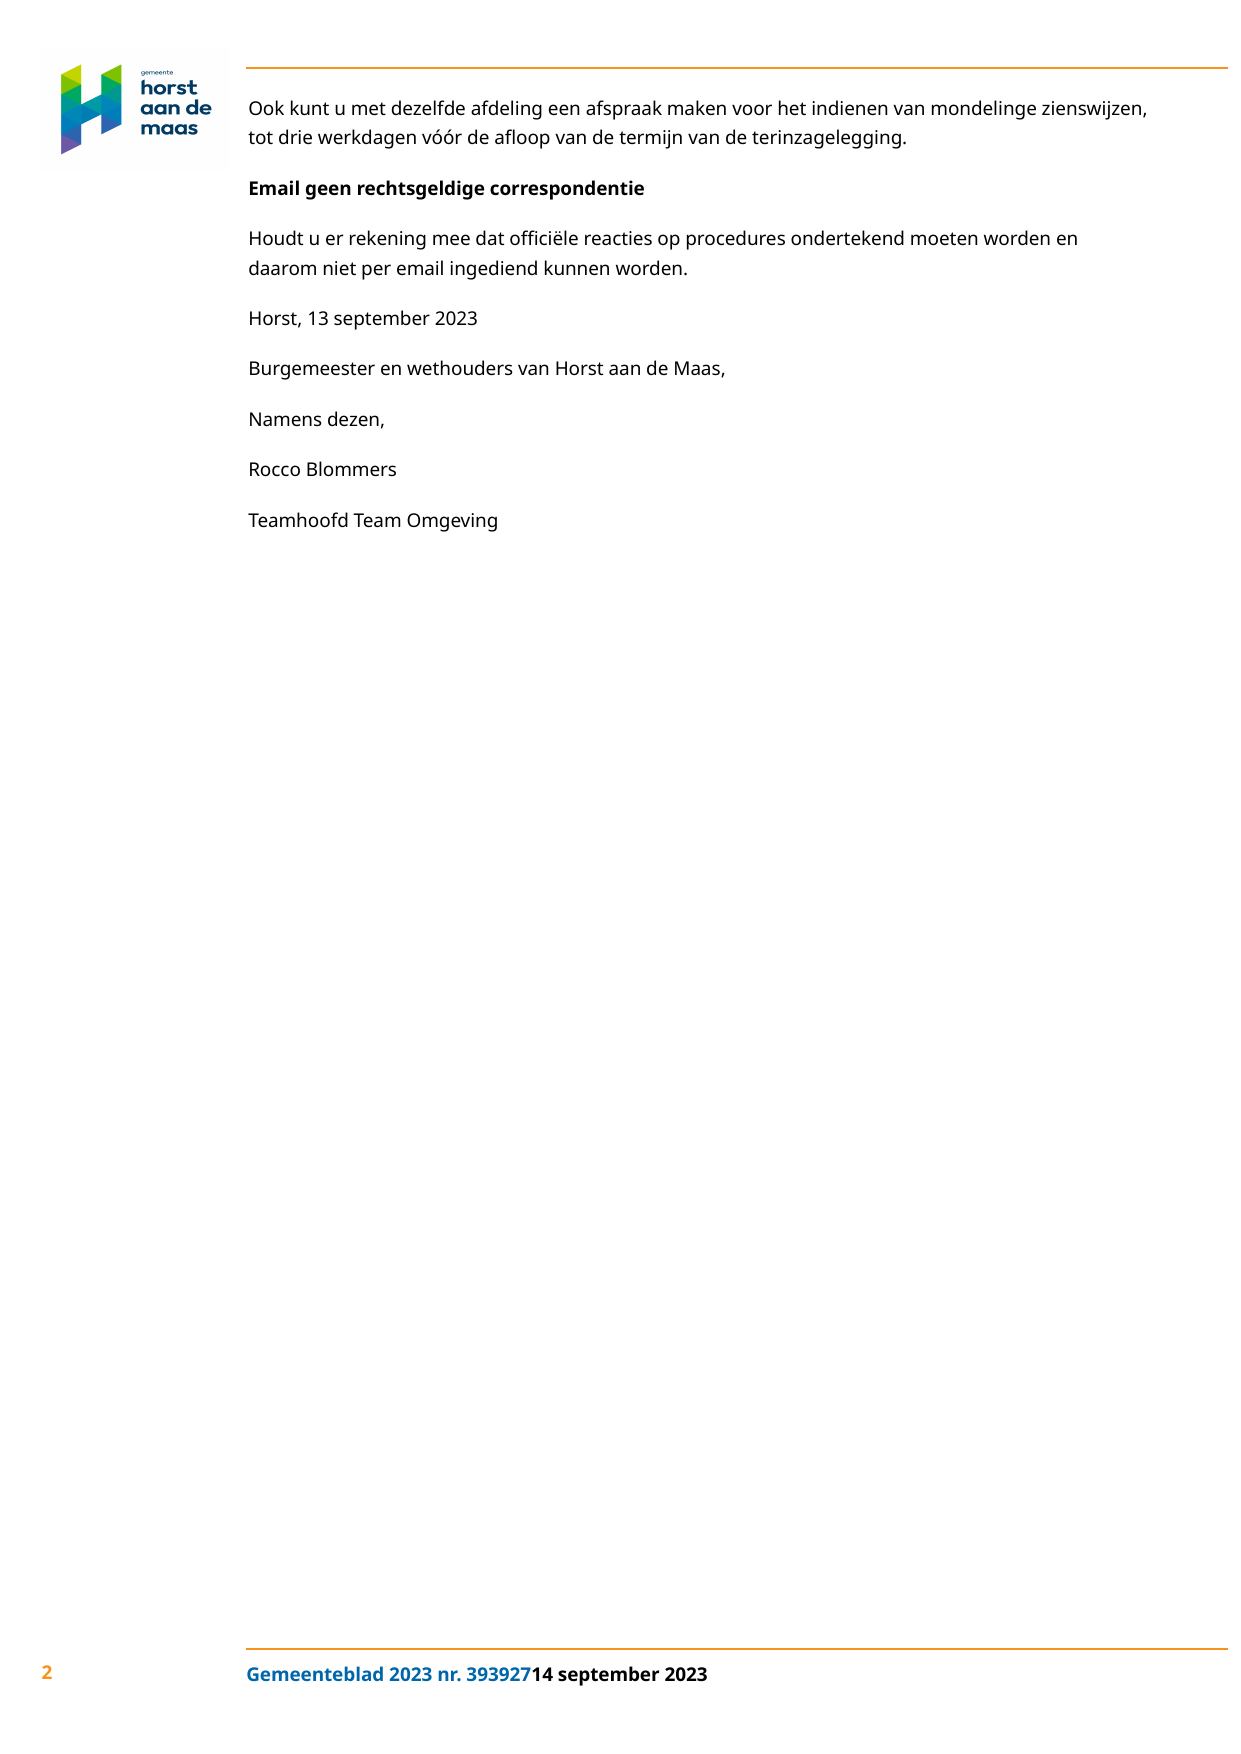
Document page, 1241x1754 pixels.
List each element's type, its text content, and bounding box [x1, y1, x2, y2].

picture [41, 47, 231, 172]
text Rocco Blommers [248, 456, 1152, 482]
text Email geen rechtsgeldige correspondentie [248, 175, 1152, 201]
text Horst, 13 september 2023 [248, 305, 1152, 331]
text Burgemeester en wethouders van Horst aan de Maas, [248, 356, 1152, 381]
text Teamhoofd Team Omgeving [248, 507, 1152, 533]
text Ook kunt u met dezelfde afdeling een afspraak maken voor het indienen van mondelinge zienswijzen, tot drie werkdagen vóór de afloop van de termijn van de terinzagelegging. [248, 95, 1152, 150]
text Houdt u er rekening mee dat officiële reacties op procedures ondertekend moeten worden en daarom niet per email ingediend kunnen worden. [248, 225, 1152, 281]
text Namens dezen, [248, 406, 1152, 432]
